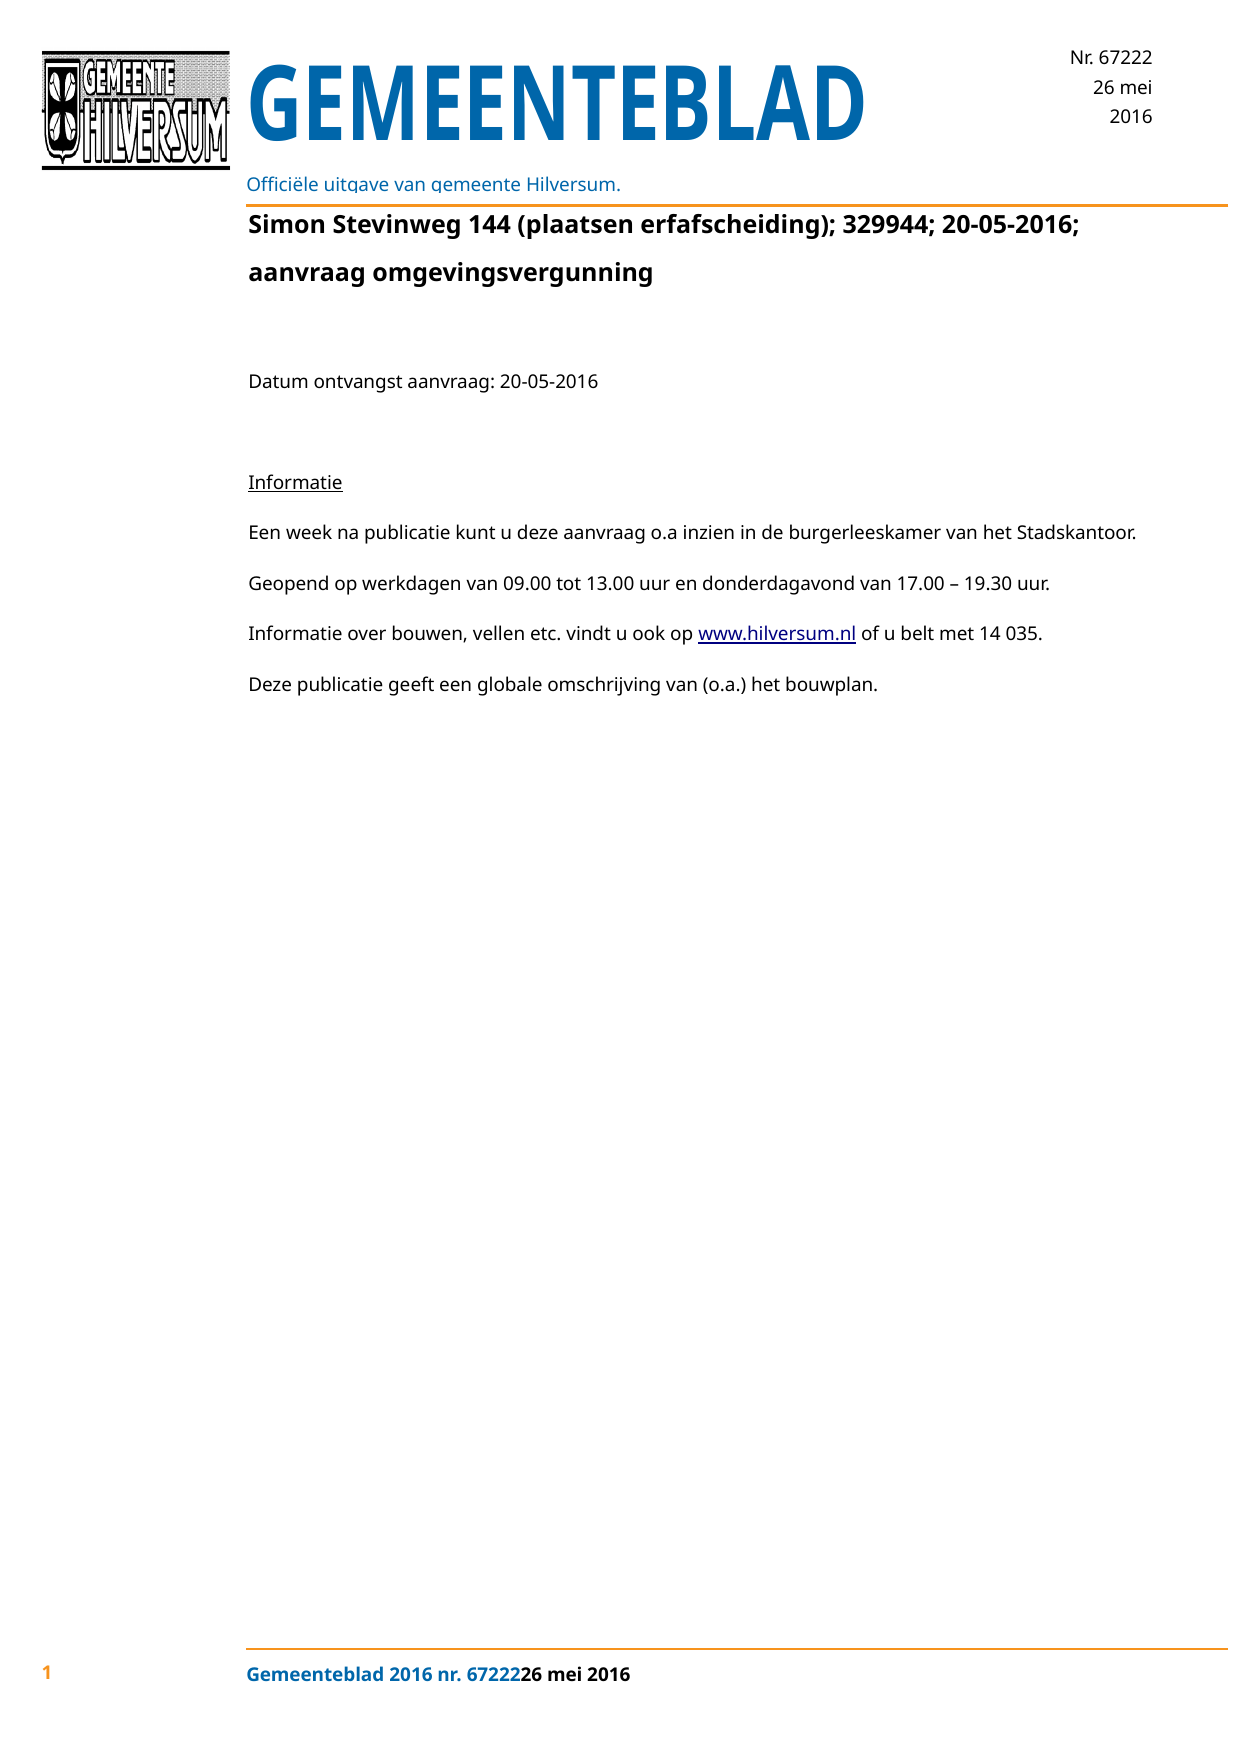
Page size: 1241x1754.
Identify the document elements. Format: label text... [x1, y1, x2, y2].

text Geopend op werkdagen van 09.00 tot 13.00 uur en donderdagavond van 17.00 – 19.30 uur. [248, 570, 1152, 596]
text Informatie [248, 469, 1152, 495]
text Een week na publicatie kunt u deze aanvraag o.a inzien in de burgerleeskamer van het Stadskantoor. [248, 519, 1152, 545]
text Simon Stevinweg 144 (plaatsen erfafscheiding); 329944; 20-05-2016; aanvraag omgevingsvergunning [248, 207, 1152, 288]
picture [41, 47, 231, 172]
text Deze publicatie geeft een globale omschrijving van (o.a.) het bouwplan. [248, 671, 1152, 697]
text Informatie over bouwen, vellen etc. vindt u ook op www.hilversum.nl of u belt met 14 035. [248, 620, 1152, 646]
text Datum ontvangst aanvraag: 20-05-2016 [248, 368, 1152, 394]
